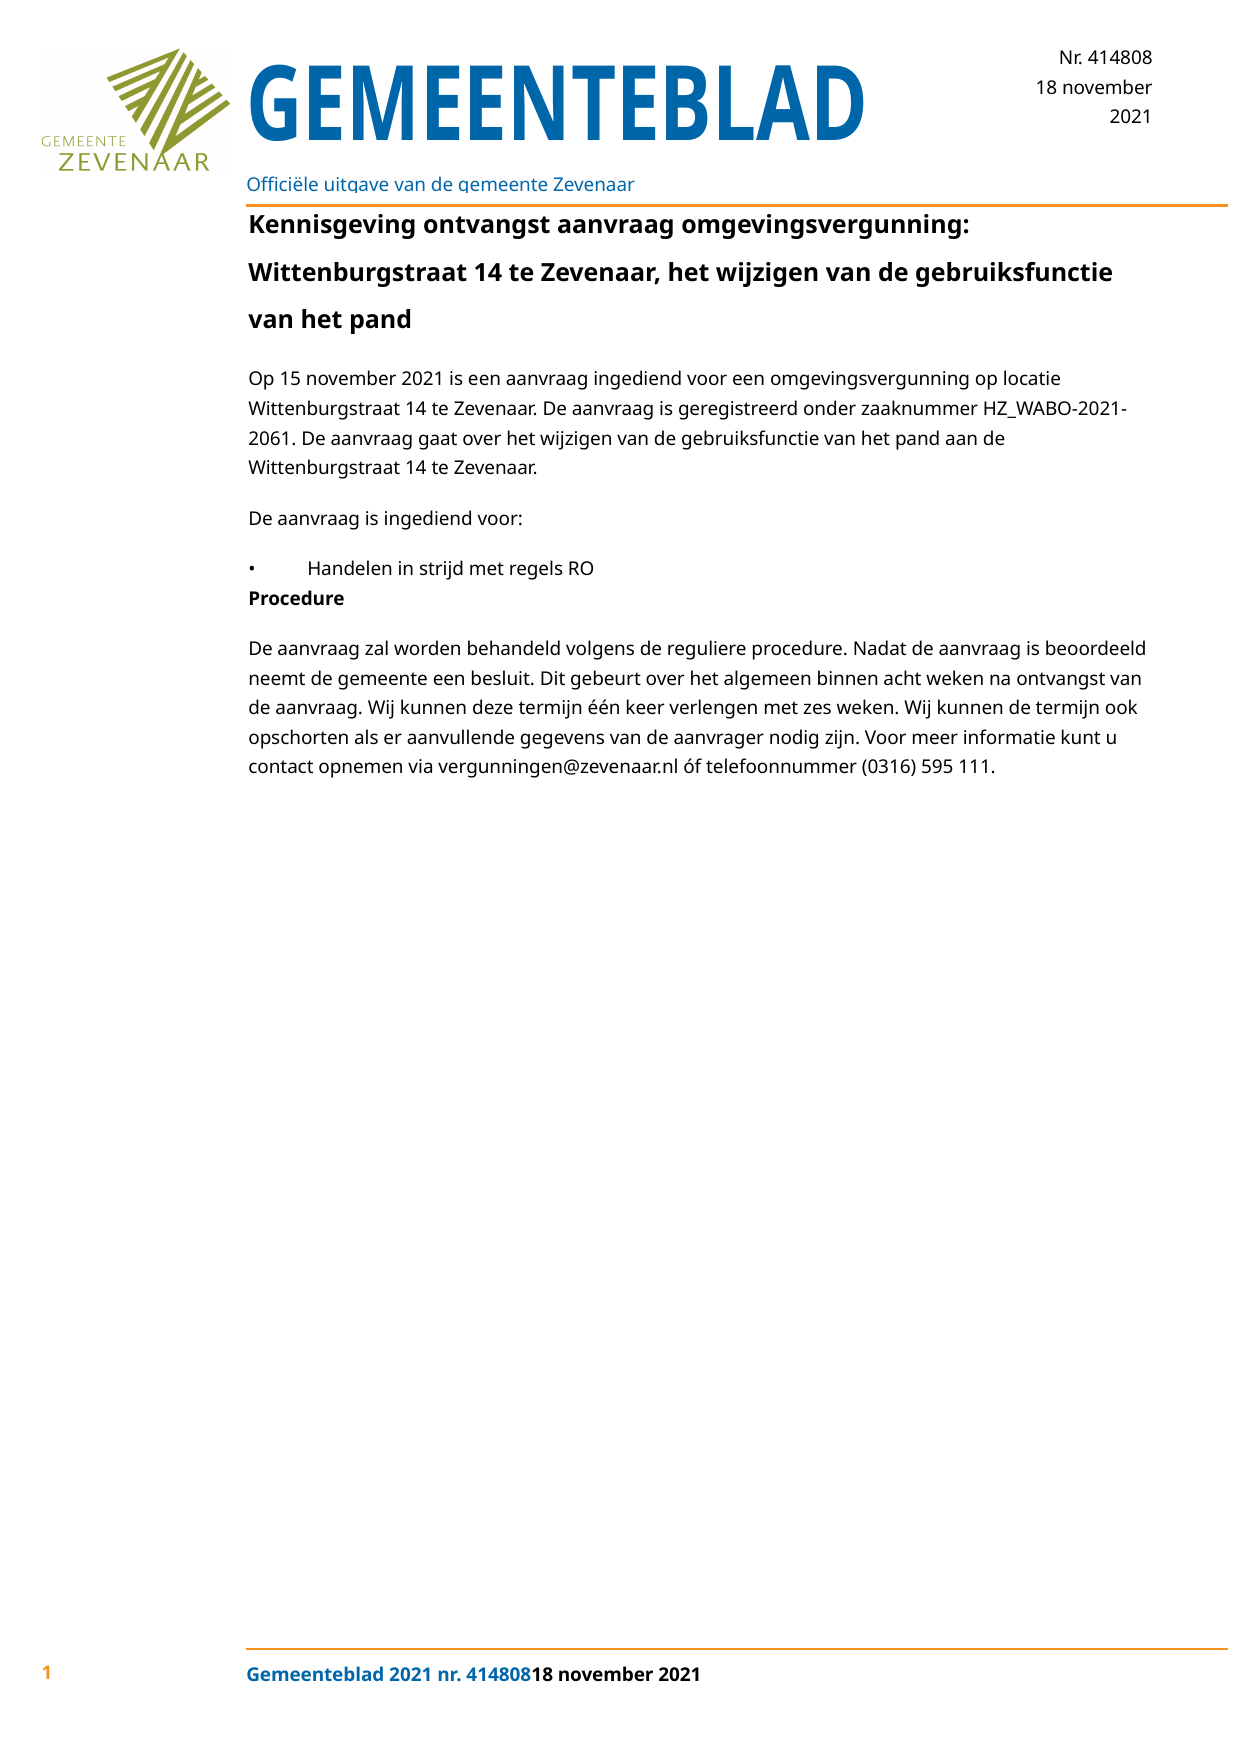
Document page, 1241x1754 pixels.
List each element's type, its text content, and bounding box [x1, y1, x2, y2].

list Handelen in strijd met regels RO [248, 555, 1152, 581]
text Op 15 november 2021 is een aanvraag ingediend voor een omgevingsvergunning op locatie Wittenburgstraat 14 te Zevenaar. De aanvraag is geregistreerd onder zaaknummer HZ_WABO-2021-2061. De aanvraag gaat over het wijzigen van de gebruiksfunctie van het pand aan de Wittenburgstraat 14 te Zevenaar. [248, 366, 1152, 480]
text De aanvraag zal worden behandeld volgens de reguliere procedure. Nadat de aanvraag is beoordeeld neemt de gemeente een besluit. Dit gebeurt over het algemeen binnen acht weken na ontvangst van de aanvraag. Wij kunnen deze termijn één keer verlengen met zes weken. Wij kunnen de termijn ook opschorten als er aanvullende gegevens van de aanvrager nodig zijn. Voor meer informatie kunt u contact opnemen via vergunningen@zevenaar.nl óf telefoonnummer (0316) 595 111. [248, 635, 1152, 779]
text Kennisgeving ontvangst aanvraag omgevingsvergunning: Wittenburgstraat 14 te Zevenaar, het wijzigen van de gebruiksfunctie van het pand [248, 207, 1152, 336]
text De aanvraag is ingediend voor: [248, 505, 1152, 530]
text Procedure [248, 585, 1152, 610]
picture [41, 47, 231, 172]
